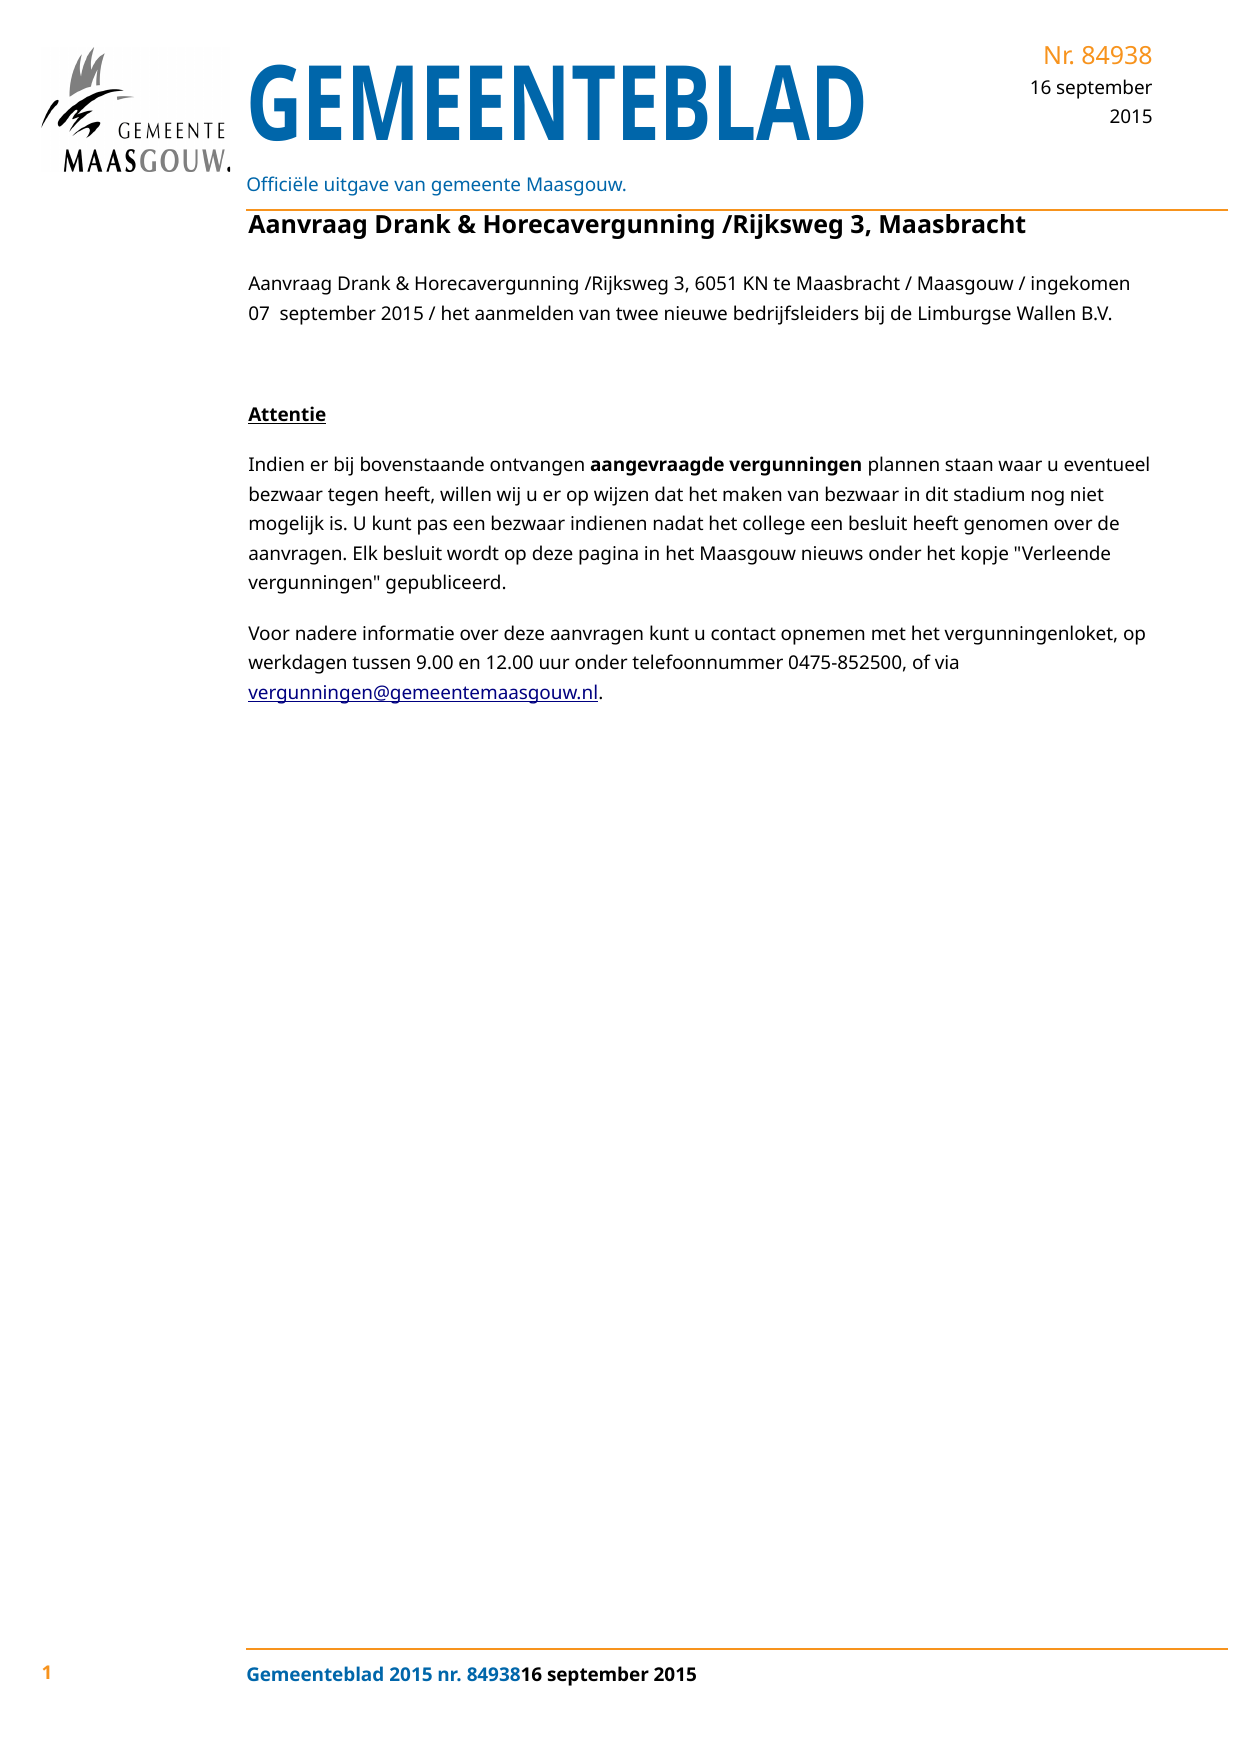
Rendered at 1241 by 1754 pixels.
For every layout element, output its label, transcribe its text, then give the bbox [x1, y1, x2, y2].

picture [41, 47, 231, 172]
text Voor nadere informatie over deze aanvragen kunt u contact opnemen met het vergunningenloket, op werkdagen tussen 9.00 en 12.00 uur onder telefoonnummer 0475-852500, of via vergunningen@gemeentemaasgouw.nl. [248, 620, 1152, 705]
text Indien er bij bovenstaande ontvangen aangevraagde vergunningen plannen staan waar u eventueel bezwaar tegen heeft, willen wij u er op wijzen dat het maken van bezwaar in dit stadium nog niet mogelijk is. U kunt pas een bezwaar indienen nadat het college een besluit heeft genomen over de aanvragen. Elk besluit wordt op deze pagina in het Maasgouw nieuws onder het kopje "Verleende vergunningen" gepubliceerd. [248, 451, 1152, 595]
text Attentie [248, 401, 1152, 426]
text Aanvraag Drank & Horecavergunning /Rijksweg 3, 6051 KN te Maasbracht / Maasgouw / ingekomen 07 september 2015 / het aanmelden van twee nieuwe bedrijfsleiders bij de Limburgse Wallen B.V. [248, 270, 1152, 326]
text Aanvraag Drank & Horecavergunning /Rijksweg 3, Maasbracht [248, 211, 1152, 241]
